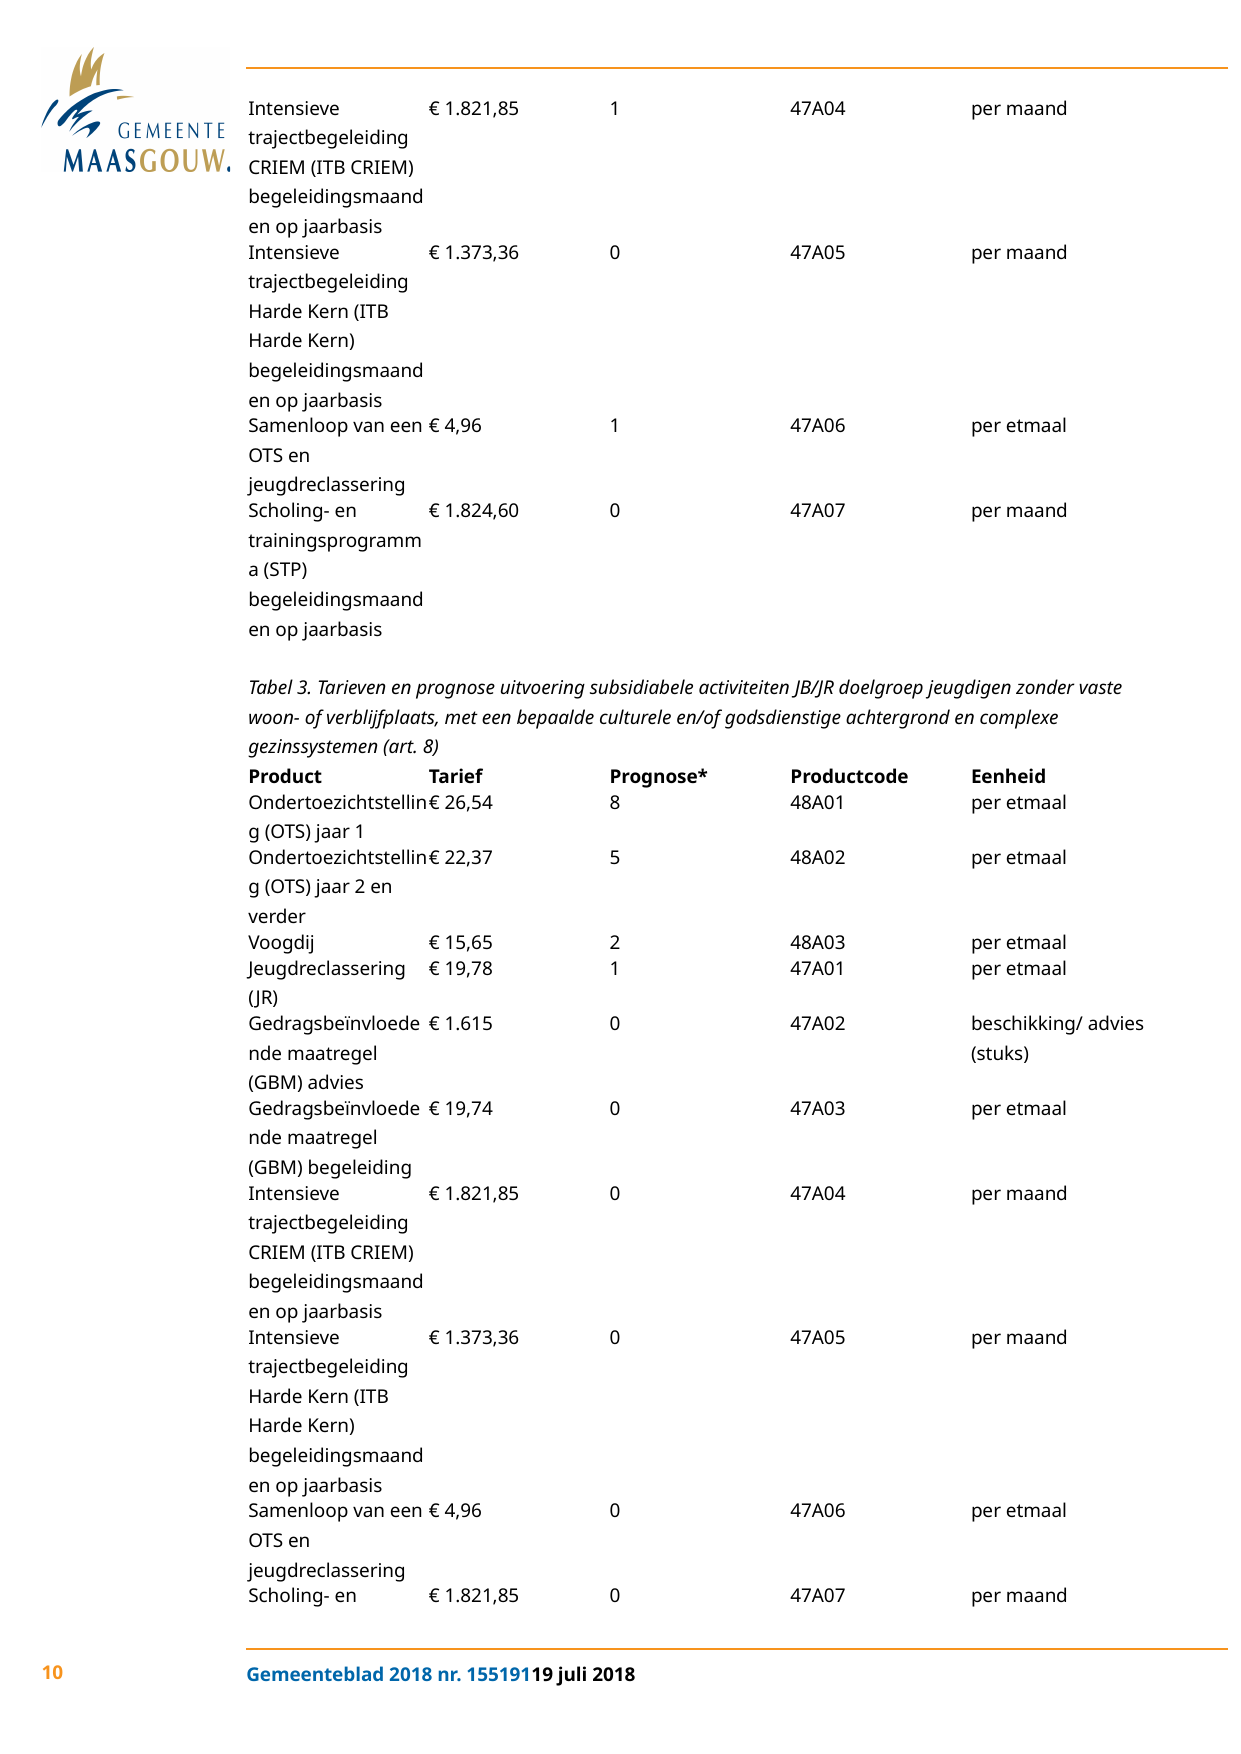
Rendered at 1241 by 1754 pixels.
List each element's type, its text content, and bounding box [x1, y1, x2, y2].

table_header Productcode [790, 763, 971, 789]
table_cell Intensieve trajectbegeleiding Harde Kern (ITB Harde Kern) begeleidingsmaanden op jaarbasis [248, 1324, 429, 1498]
table_cell 47A04 [790, 1180, 971, 1324]
table_cell 47A07 [790, 498, 971, 641]
table_cell € 4,96 [429, 1498, 609, 1582]
table_cell 48A01 [790, 789, 971, 844]
table_cell € 19,74 [429, 1095, 609, 1180]
table_cell per etmaal [971, 413, 1152, 497]
table_cell € 26,54 [429, 789, 609, 844]
table_cell 0 [609, 239, 790, 412]
table_cell 1 [609, 95, 790, 239]
picture [41, 47, 231, 172]
table_cell 1 [609, 955, 790, 1010]
table_cell € 4,96 [429, 413, 609, 497]
table_cell 47A04 [790, 95, 971, 239]
table_cell 48A03 [790, 929, 971, 955]
table_cell 47A01 [790, 955, 971, 1010]
table_cell 0 [609, 1095, 790, 1180]
table_cell € 1.821,85 [429, 1583, 609, 1608]
table_cell 0 [609, 1583, 790, 1608]
table_cell Gedragsbeïnvloedende maatregel (GBM) advies [248, 1010, 429, 1095]
table_cell Ondertoezichtstelling (OTS) jaar 2 en verder [248, 844, 429, 929]
table_cell Voogdij [248, 929, 429, 955]
table_cell per maand [971, 95, 1152, 239]
table_cell Jeugdreclassering (JR) [248, 955, 429, 1010]
table_cell 1 [609, 413, 790, 497]
table_header Product [248, 763, 429, 789]
table_cell 0 [609, 498, 790, 641]
table_cell per maand [971, 1180, 1152, 1324]
table_cell per etmaal [971, 1498, 1152, 1582]
table_cell per etmaal [971, 955, 1152, 1010]
table_cell 47A06 [790, 413, 971, 497]
table_cell 47A06 [790, 1498, 971, 1582]
table_cell € 1.821,85 [429, 95, 609, 239]
table_cell Scholing- en [248, 1583, 429, 1608]
table_cell 5 [609, 844, 790, 929]
text Tabel 3. Tarieven en prognose uitvoering subsidiabele activiteiten JB/JR doelgroep jeugdigen zonder vaste woon- of verblijfplaats, met een bepaalde culturele en/of godsdienstige achtergrond en complexe gezinssystemen (art. 8) [248, 674, 1152, 759]
table_cell 0 [609, 1324, 790, 1498]
table_cell 47A03 [790, 1095, 971, 1180]
table_cell 0 [609, 1498, 790, 1582]
table_cell € 22,37 [429, 844, 609, 929]
table_cell per maand [971, 498, 1152, 641]
table_cell per etmaal [971, 789, 1152, 844]
table_header Prognose* [609, 763, 790, 789]
table_cell Gedragsbeïnvloedende maatregel (GBM) begeleiding [248, 1095, 429, 1180]
table_cell Intensieve trajectbegeleiding CRIEM (ITB CRIEM) begeleidingsmaanden op jaarbasis [248, 1180, 429, 1324]
table_cell 48A02 [790, 844, 971, 929]
table_cell 47A05 [790, 1324, 971, 1498]
table_cell Samenloop van een OTS en jeugdreclassering [248, 413, 429, 497]
table_cell 8 [609, 789, 790, 844]
table_cell € 19,78 [429, 955, 609, 1010]
table_cell 47A05 [790, 239, 971, 412]
table_cell Intensieve trajectbegeleiding CRIEM (ITB CRIEM) begeleidingsmaanden op jaarbasis [248, 95, 429, 239]
table_cell 47A02 [790, 1010, 971, 1095]
table_cell beschikking/ advies (stuks) [971, 1010, 1152, 1095]
table_cell Scholing- en trainingsprogramma (STP) begeleidingsmaanden op jaarbasis [248, 498, 429, 641]
table_cell 47A07 [790, 1583, 971, 1608]
table_cell 0 [609, 1010, 790, 1095]
table_cell € 1.821,85 [429, 1180, 609, 1324]
table_cell € 1.824,60 [429, 498, 609, 641]
table_cell per maand [971, 239, 1152, 412]
table_cell € 1.615 [429, 1010, 609, 1095]
table_cell 2 [609, 929, 790, 955]
table_cell € 1.373,36 [429, 1324, 609, 1498]
table_cell per maand [971, 1583, 1152, 1608]
table_header Eenheid [971, 763, 1152, 789]
table_cell Samenloop van een OTS en jeugdreclassering [248, 1498, 429, 1582]
table_header Tarief [429, 763, 609, 789]
table_cell € 15,65 [429, 929, 609, 955]
table_cell per etmaal [971, 929, 1152, 955]
table_cell per maand [971, 1324, 1152, 1498]
table_cell Ondertoezichtstelling (OTS) jaar 1 [248, 789, 429, 844]
table_cell € 1.373,36 [429, 239, 609, 412]
table_cell per etmaal [971, 1095, 1152, 1180]
table_cell Intensieve trajectbegeleiding Harde Kern (ITB Harde Kern) begeleidingsmaanden op jaarbasis [248, 239, 429, 412]
table_cell 0 [609, 1180, 790, 1324]
table_cell per etmaal [971, 844, 1152, 929]
